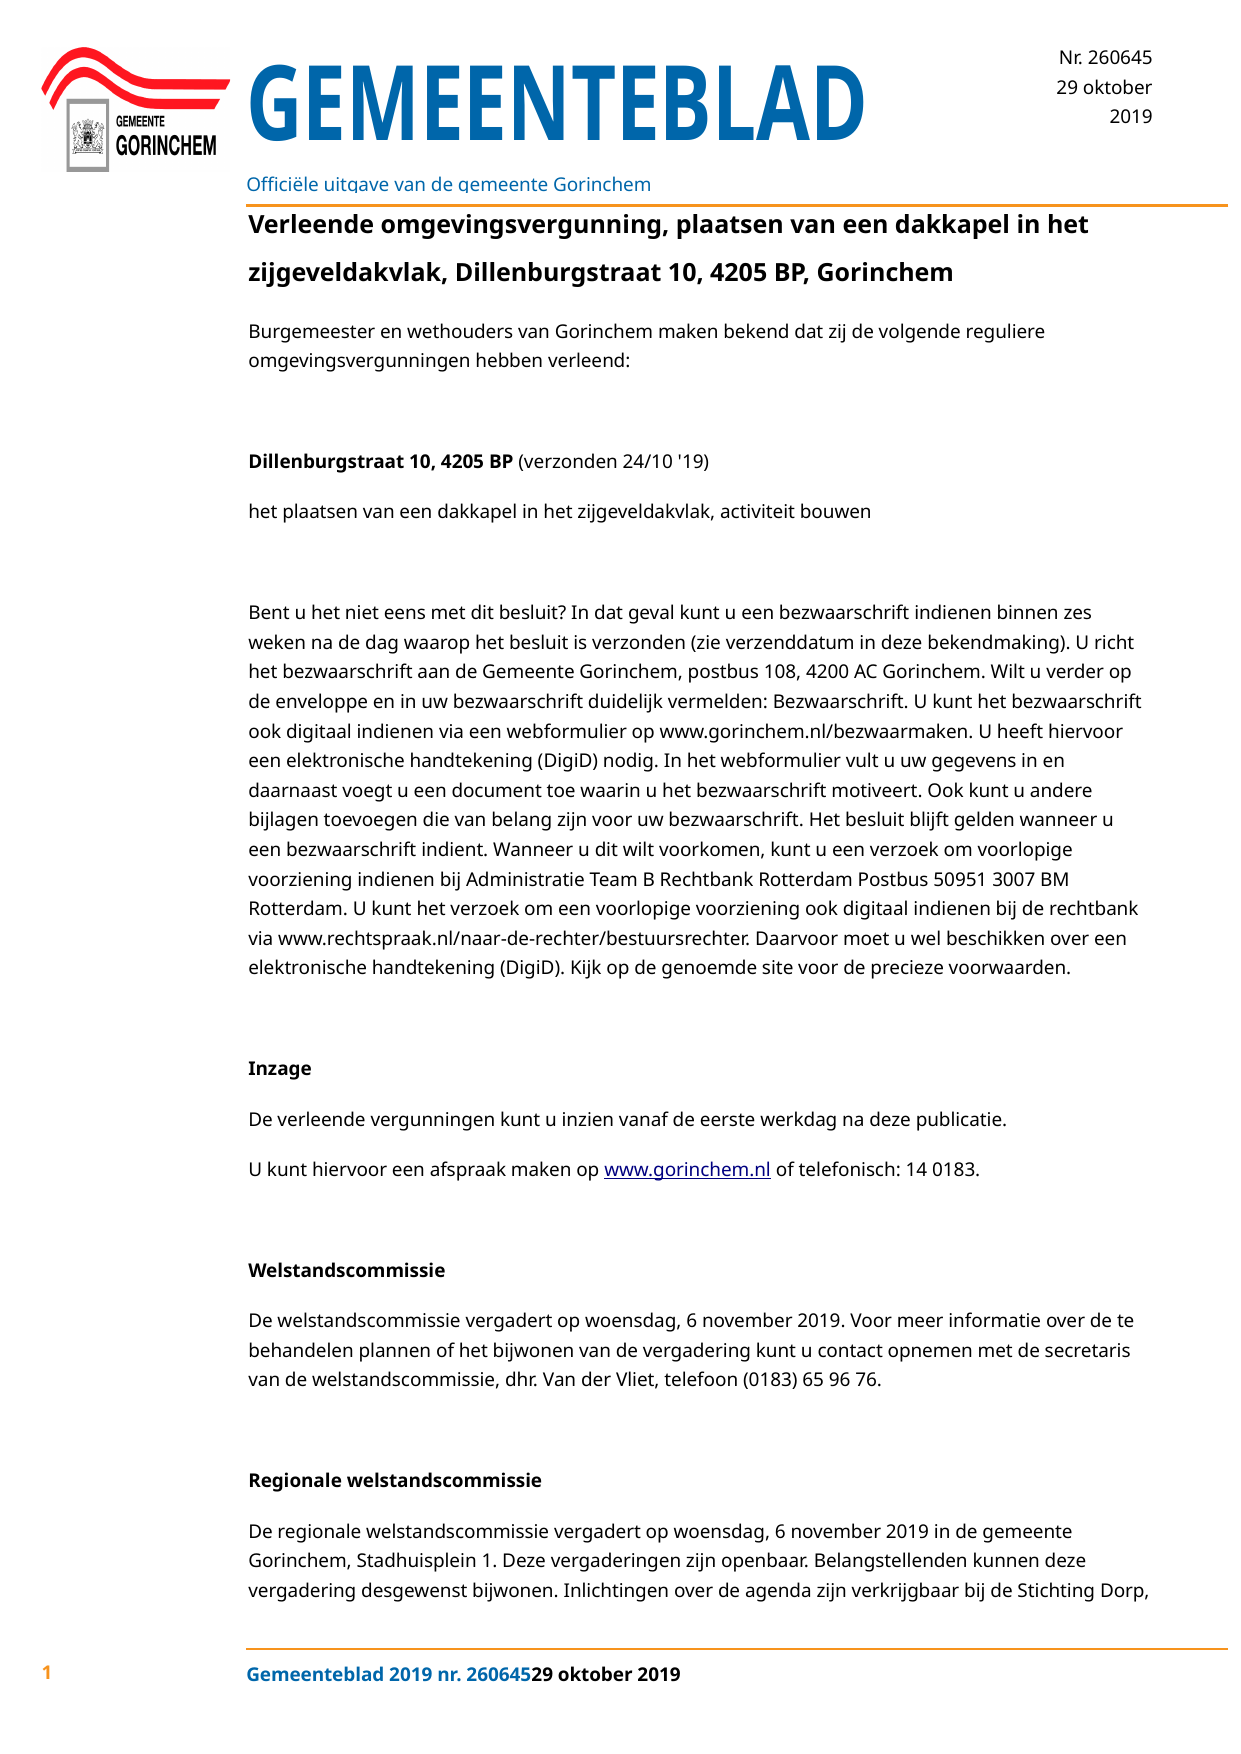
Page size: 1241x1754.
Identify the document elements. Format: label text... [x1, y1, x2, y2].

text De welstandscommissie vergadert op woensdag, 6 november 2019. Voor meer informatie over de te behandelen plannen of het bijwonen van de vergadering kunt u contact opnemen met de secretaris van de welstandscommissie, dhr. Van der Vliet, telefoon (0183) 65 96 76. [248, 1307, 1152, 1392]
text Burgemeester en wethouders van Gorinchem maken bekend dat zij de volgende reguliere omgevingsvergunningen hebben verleend: [248, 318, 1152, 373]
text Dillenburgstraat 10, 4205 BP (verzonden 24/10 '19) [248, 448, 1152, 474]
text Verleende omgevingsvergunning, plaatsen van een dakkapel in het zijgeveldakvlak, Dillenburgstraat 10, 4205 BP, Gorinchem [248, 207, 1152, 288]
text het plaatsen van een dakkapel in het zijgeveldakvlak, activiteit bouwen [248, 499, 1152, 524]
text U kunt hiervoor een afspraak maken op www.gorinchem.nl of telefonisch: 14 0183. [248, 1156, 1152, 1182]
text Bent u het niet eens met dit besluit? In dat geval kunt u een bezwaarschrift indienen binnen zes weken na de dag waarop het besluit is verzonden (zie verzenddatum in deze bekendmaking). U richt het bezwaarschrift aan de Gemeente Gorinchem, postbus 108, 4200 AC Gorinchem. Wilt u verder op de enveloppe en in uw bezwaarschrift duidelijk vermelden: Bezwaarschrift. U kunt het bezwaarschrift ook digitaal indienen via een webformulier op www.gorinchem.nl/bezwaarmaken. U heeft hiervoor een elektronische handtekening (DigiD) nodig. In het webformulier vult u uw gegevens in en daarnaast voegt u een document toe waarin u het bezwaarschrift motiveert. Ook kunt u andere bijlagen toevoegen die van belang zijn voor uw bezwaarschrift. Het besluit blijft gelden wanneer u een bezwaarschrift indient. Wanneer u dit wilt voorkomen, kunt u een verzoek om voorlopige voorziening indienen bij Administratie Team B Rechtbank Rotterdam Postbus 50951 3007 BM Rotterdam. U kunt het verzoek om een voorlopige voorziening ook digitaal indienen bij de rechtbank via www.rechtspraak.nl/naar-de-rechter/bestuursrechter. Daarvoor moet u wel beschikken over een elektronische handtekening (DigiD). Kijk op de genoemde site voor de precieze voorwaarden. [248, 599, 1152, 980]
text De verleende vergunningen kunt u inzien vanaf de eerste werkdag na deze publicatie. [248, 1106, 1152, 1132]
text Inzage [248, 1055, 1152, 1081]
text Regionale welstandscommissie [248, 1467, 1152, 1493]
text Welstandscommissie [248, 1257, 1152, 1283]
picture [41, 47, 231, 172]
text De regionale welstandscommissie vergadert op woensdag, 6 november 2019 in de gemeente Gorinchem, Stadhuisplein 1. Deze vergaderingen zijn openbaar. Belangstellenden kunnen deze vergadering desgewenst bijwonen. Inlichtingen over de agenda zijn verkrijgbaar bij de Stichting Dorp, [248, 1518, 1152, 1603]
